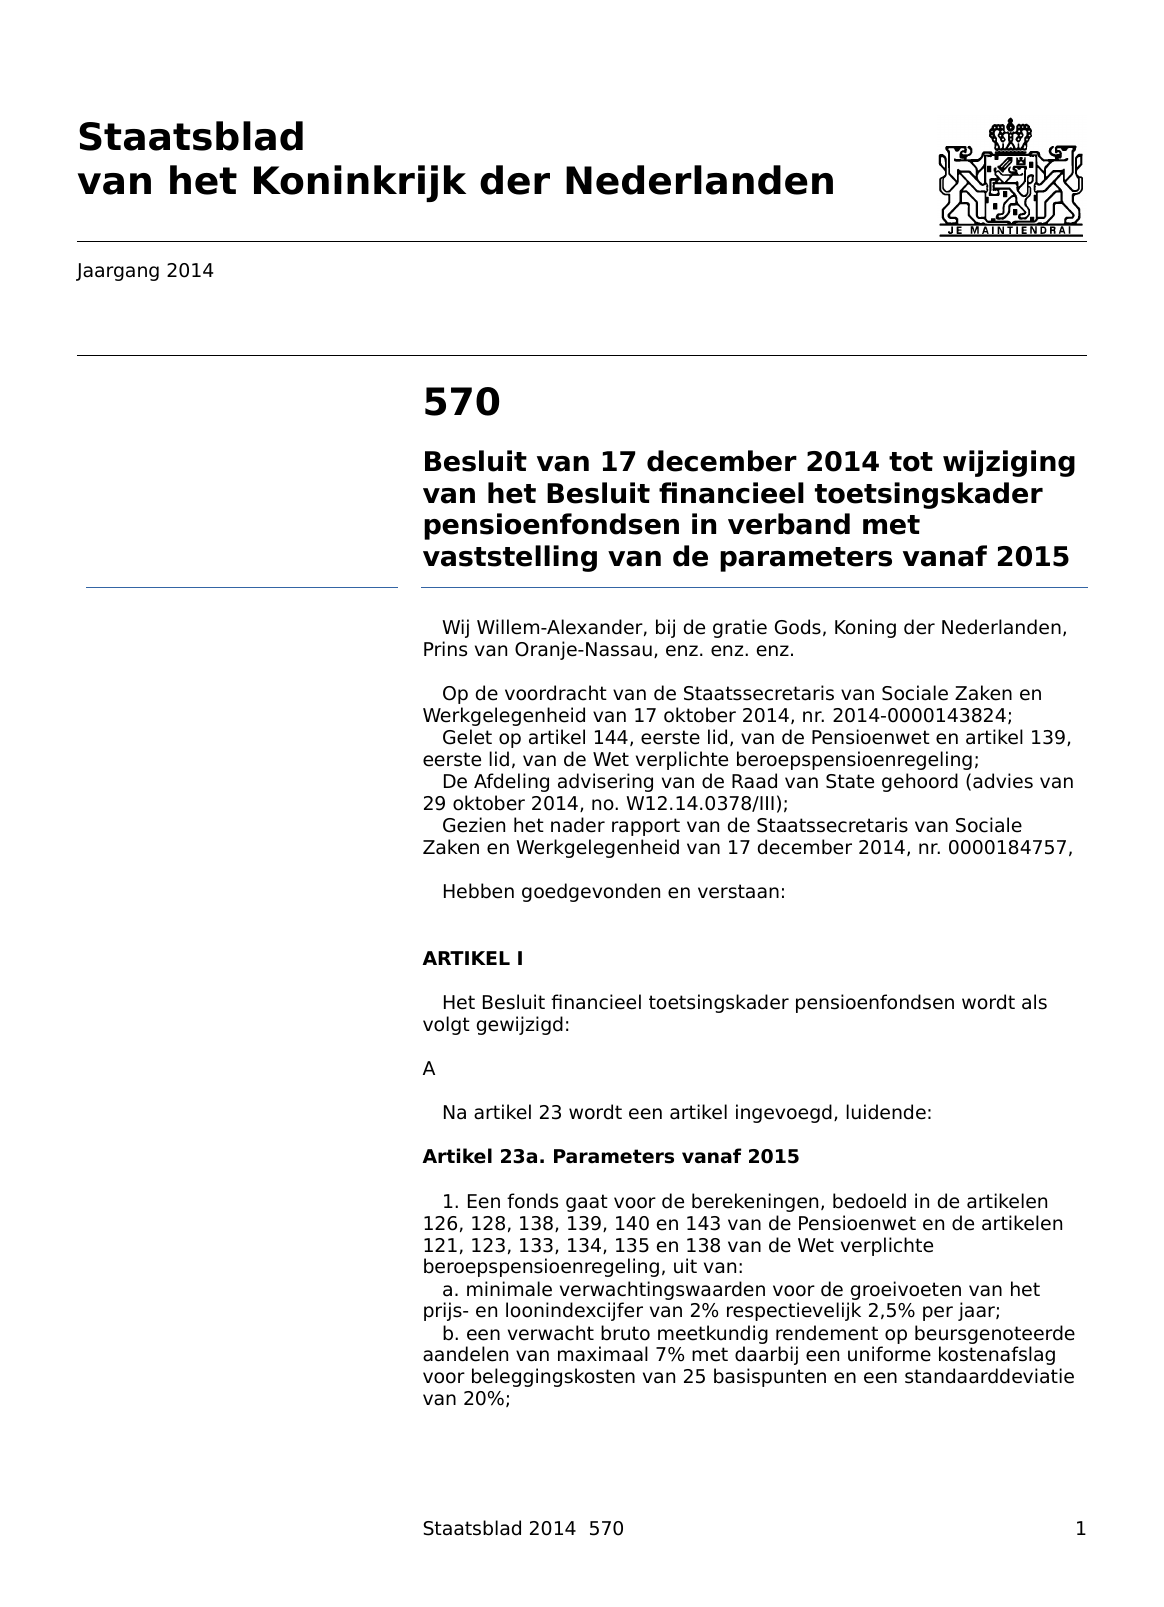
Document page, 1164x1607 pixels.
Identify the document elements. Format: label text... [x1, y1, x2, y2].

text Gelet op artikel 144, eerste lid, van de Pensioenwet en artikel 139, eerste lid, van de Wet verplichte beroepspensioenregeling; [422, 727, 1087, 771]
subtitle ARTIKEL I [422, 948, 1087, 970]
text Op de voordracht van de Staatssecretaris van Sociale Zaken en Werkgelegenheid van 17 oktober 2014, nr. 2014-0000143824; [422, 683, 1087, 727]
text Besluit van 17 december 2014 tot wijziging van het Besluit financieel toetsingskader pensioenfondsen in verband met vaststelling van de parameters vanaf 2015 [422, 447, 1087, 573]
text Het Besluit financieel toetsingskader pensioenfondsen wordt als volgt gewijzigd: [422, 992, 1087, 1036]
table_cell Jaargang 2014 [77, 242, 1087, 355]
text Wij Willem-Alexander, bij de gratie Gods, Koning der Nederlanden, Prins van Oranje-Nassau, enz. enz. enz. [422, 617, 1087, 661]
subtitle 570 [422, 381, 1087, 424]
text a. minimale verwachtingswaarden voor de groeivoeten van het prijs- en loonindexcijfer van 2% respectievelijk 2,5% per jaar; [422, 1278, 1087, 1322]
text 1. Een fonds gaat voor de berekeningen, bedoeld in de artikelen 126, 128, 138, 139, 140 en 143 van de Pensioenwet en de artikelen 121, 123, 133, 134, 135 en 138 van de Wet verplichte beroepspensioenregeling, uit van: [422, 1191, 1087, 1278]
text De Afdeling advisering van de Raad van State gehoord (advies van 29 oktober 2014, no. W12.14.0378/III); [422, 771, 1087, 815]
subtitle Artikel 23a. Parameters vanaf 2015 [422, 1146, 1087, 1168]
text Gezien het nader rapport van de Staatssecretaris van Sociale Zaken en Werkgelegenheid van 17 december 2014, nr. 0000184757, [422, 815, 1087, 859]
table_header [886, 100, 1087, 241]
text b. een verwacht bruto meetkundig rendement op beursgenoteerde aandelen van maximaal 7% met daarbij een uniforme kostenafslag voor beleggingskosten van 25 basispunten en een standaarddeviatie van 20%; [422, 1322, 1087, 1410]
text A [422, 1058, 1087, 1080]
text Na artikel 23 wordt een artikel ingevoegd, luidende: [422, 1102, 1087, 1124]
picture [936, 115, 1087, 240]
table_header Staatsblad van het Koninkrijk der Nederlanden [77, 100, 886, 241]
text Hebben goedgevonden en verstaan: [422, 881, 1087, 903]
